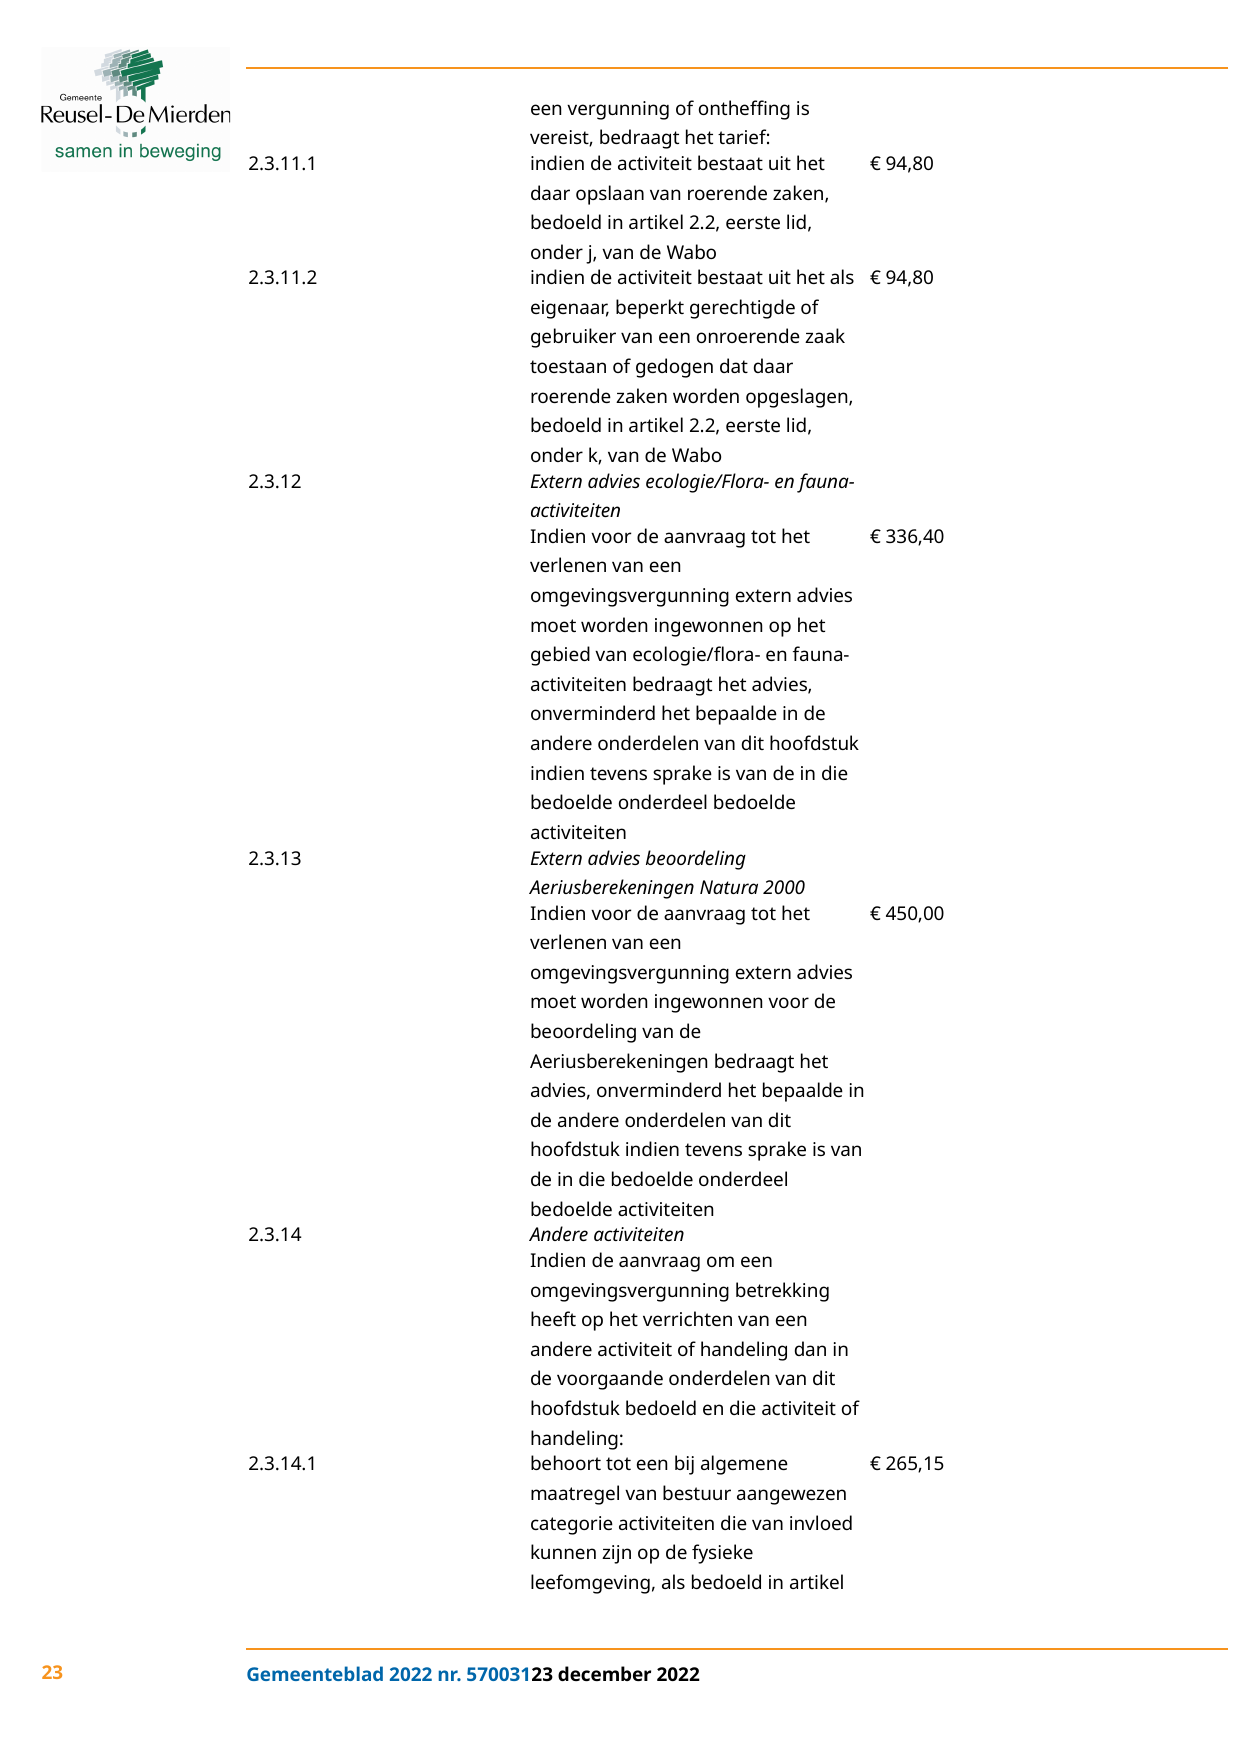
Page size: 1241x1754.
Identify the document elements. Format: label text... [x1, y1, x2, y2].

table_cell Indien voor de aanvraag tot het verlenen van een omgevingsvergunning extern advies moet worden ingewonnen op het gebied van ecologie/flora- en fauna-activiteiten bedraagt het advies, onverminderd het bepaalde in de andere onderdelen van dit hoofdstuk indien tevens sprake is van de in die bedoelde onderdeel bedoelde activiteiten [530, 523, 870, 845]
table_cell [248, 1247, 530, 1451]
table_cell Andere activiteiten [530, 1222, 870, 1247]
table_cell [870, 95, 1152, 150]
picture [41, 47, 231, 172]
table_cell Indien voor de aanvraag tot het verlenen van een omgevingsvergunning extern advies moet worden ingewonnen voor de beoordeling van de Aeriusberekeningen bedraagt het advies, onverminderd het bepaalde in de andere onderdelen van dit hoofdstuk indien tevens sprake is van de in die bedoelde onderdeel bedoelde activiteiten [530, 900, 870, 1222]
table_cell [248, 900, 530, 1222]
table_cell indien de activiteit bestaat uit het als eigenaar, beperkt gerechtigde of gebruiker van een onroerende zaak toestaan of gedogen dat daar roerende zaken worden opgeslagen, bedoeld in artikel 2.2, eerste lid, onder k, van de Wabo [530, 265, 870, 468]
table_cell [870, 1222, 1152, 1247]
table_cell € 450,00 [870, 900, 1152, 1222]
table_cell 2.3.14 [248, 1222, 530, 1247]
table_cell Indien de aanvraag om een omgevingsvergunning betrekking heeft op het verrichten van een andere activiteit of handeling dan in de voorgaande onderdelen van dit hoofdstuk bedoeld en die activiteit of handeling: [530, 1247, 870, 1451]
table_cell 2.3.13 [248, 845, 530, 900]
table_cell [248, 523, 530, 845]
table_cell € 94,80 [870, 150, 1152, 264]
table_cell een vergunning of ontheffing is vereist, bedraagt het tarief: [530, 95, 870, 150]
table_cell € 265,15 [870, 1451, 1152, 1594]
table_cell 2.3.12 [248, 468, 530, 523]
table_cell Extern advies ecologie/Flora- en fauna-activiteiten [530, 468, 870, 523]
table_cell € 94,80 [870, 265, 1152, 468]
table_cell 2.3.14.1 [248, 1451, 530, 1594]
table_cell 2.3.11.2 [248, 265, 530, 468]
table_cell [870, 1247, 1152, 1451]
table_cell [248, 95, 530, 150]
table_cell indien de activiteit bestaat uit het daar opslaan van roerende zaken, bedoeld in artikel 2.2, eerste lid, onder j, van de Wabo [530, 150, 870, 264]
table_cell Extern advies beoordeling Aeriusberekeningen Natura 2000 [530, 845, 870, 900]
table_cell [870, 468, 1152, 523]
table_cell behoort tot een bij algemene maatregel van bestuur aangewezen categorie activiteiten die van invloed kunnen zijn op de fysieke leefomgeving, als bedoeld in artikel [530, 1451, 870, 1594]
table_cell [870, 845, 1152, 900]
table_cell 2.3.11.1 [248, 150, 530, 264]
table_cell € 336,40 [870, 523, 1152, 845]
